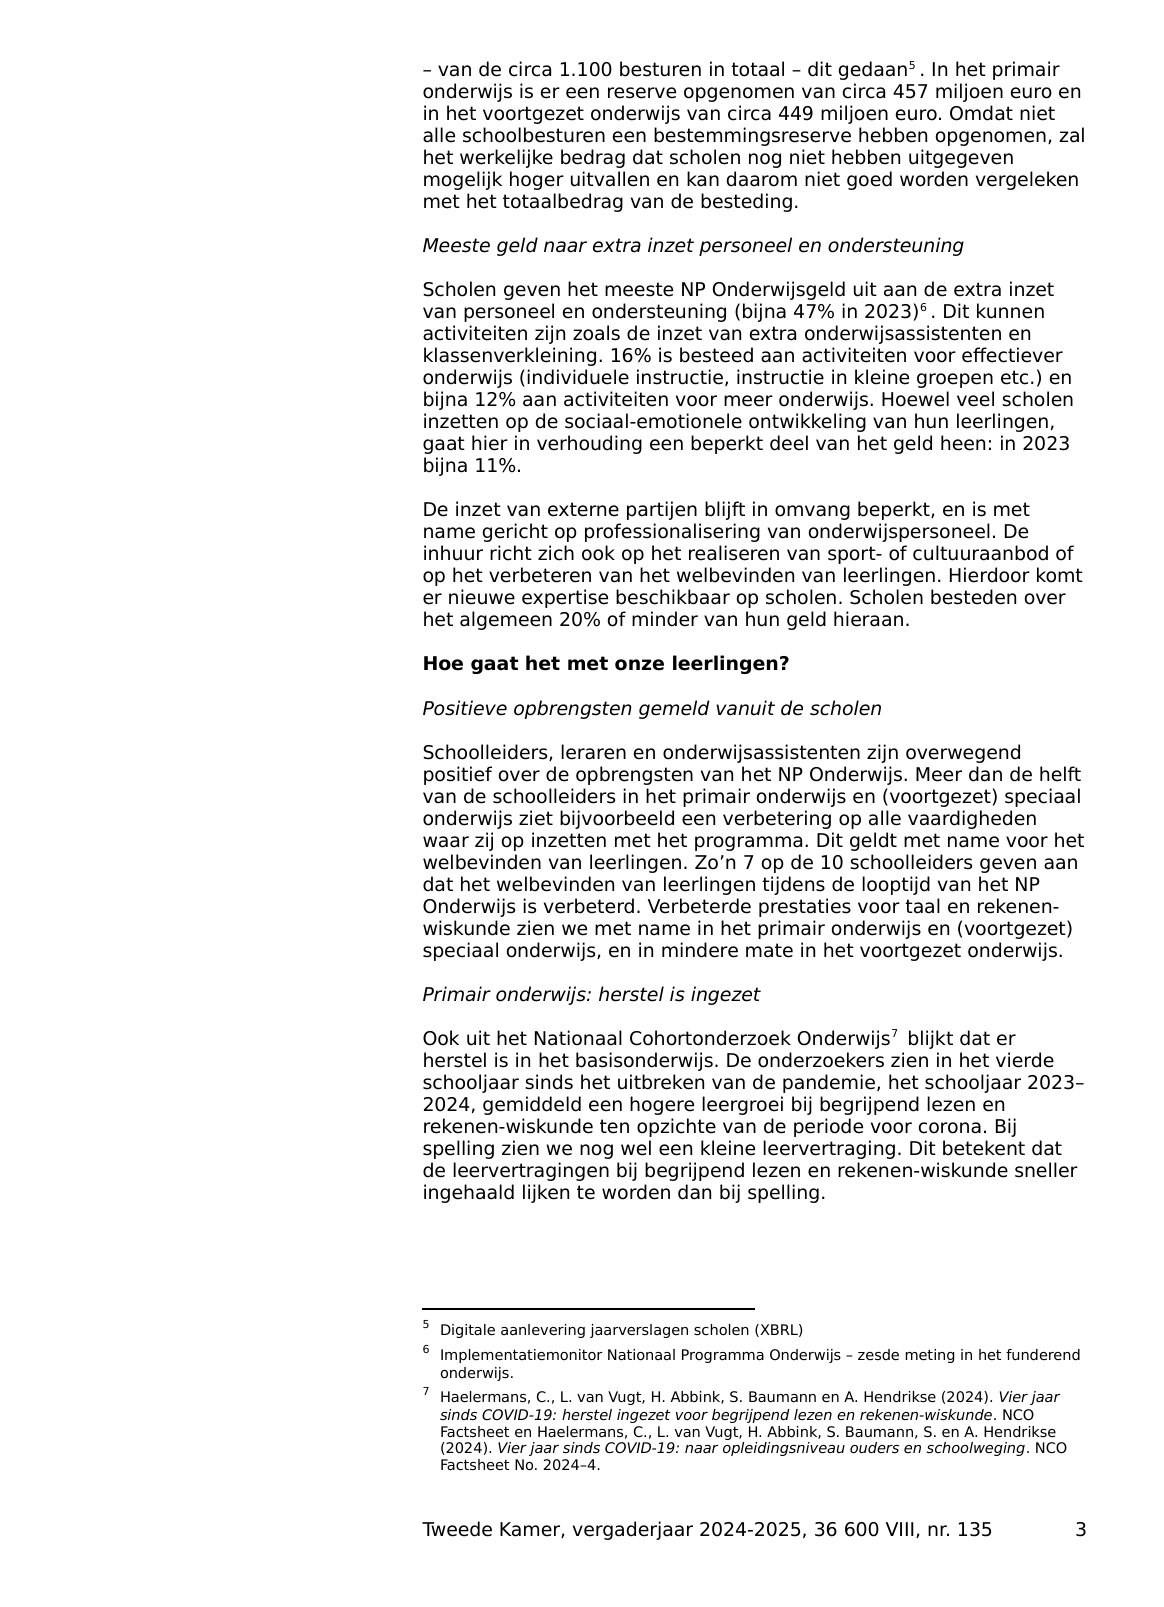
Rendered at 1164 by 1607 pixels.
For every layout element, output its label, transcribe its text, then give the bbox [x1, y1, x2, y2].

text De inzet van externe partijen blijft in omvang beperkt, en is met name gericht op professionalisering van onderwijspersoneel. De inhuur richt zich ook op het realiseren van sport- of cultuuraanbod of op het verbeteren van het welbevinden van leerlingen. Hierdoor komt er nieuwe expertise beschikbaar op scholen. Scholen besteden over het algemeen 20% of minder van hun geld hieraan. [422, 499, 1087, 631]
subtitle Primair onderwijs: herstel is ingezet [422, 984, 1087, 1006]
text – van de circa 1.100 besturen in totaal – dit gedaan. In het primair onderwijs is er een reserve opgenomen van circa 457 miljoen euro en in het voortgezet onderwijs van circa 449 miljoen euro. Omdat niet alle schoolbesturen een bestemmingsreserve hebben opgenomen, zal het werkelijke bedrag dat scholen nog niet hebben uitgegeven mogelijk hoger uitvallen en kan daarom niet goed worden vergeleken met het totaalbedrag van de besteding. [422, 59, 1087, 213]
subtitle Positieve opbrengsten gemeld vanuit de scholen [422, 697, 1087, 719]
text Schoolleiders, leraren en onderwijsassistenten zijn overwegend positief over de opbrengsten van het NP Onderwijs. Meer dan de helft van de schoolleiders in het primair onderwijs en (voortgezet) speciaal onderwijs ziet bijvoorbeeld een verbetering op alle vaardigheden waar zij op inzetten met het programma. Dit geldt met name voor het welbevinden van leerlingen. Zo’n 7 op de 10 schoolleiders geven aan dat het welbevinden van leerlingen tijdens de looptijd van het NP Onderwijs is verbeterd. Verbeterde prestaties voor taal en rekenen-wiskunde zien we met name in het primair onderwijs en (voortgezet) speciaal onderwijs, en in mindere mate in het voortgezet onderwijs. [422, 742, 1087, 961]
text Scholen geven het meeste NP Onderwijsgeld uit aan de extra inzet van personeel en ondersteuning (bijna 47% in 2023). Dit kunnen activiteiten zijn zoals de inzet van extra onderwijsassistenten en klassenverkleining. 16% is besteed aan activiteiten voor effectiever onderwijs (individuele instructie, instructie in kleine groepen etc.) en bijna 12% aan activiteiten voor meer onderwijs. Hoewel veel scholen inzetten op de sociaal-emotionele ontwikkeling van hun leerlingen, gaat hier in verhouding een beperkt deel van het geld heen: in 2023 bijna 11%. [422, 279, 1087, 477]
text Digitale aanlevering jaarverslagen scholen (XBRL) [422, 1318, 1087, 1340]
subtitle Hoe gaat het met onze leerlingen? [422, 653, 1087, 675]
subtitle Meeste geld naar extra inzet personeel en ondersteuning [422, 235, 1087, 257]
text Implementatiemonitor Nationaal Programma Onderwijs – zesde meting in het funderend onderwijs. [422, 1343, 1087, 1382]
text Ook uit het Nationaal Cohortonderzoek Onderwijs blijkt dat er herstel is in het basisonderwijs. De onderzoekers zien in het vierde schooljaar sinds het uitbreken van de pandemie, het schooljaar 2023–2024, gemiddeld een hogere leergroei bij begrijpend lezen en rekenen-wiskunde ten opzichte van de periode voor corona. Bij spelling zien we nog wel een kleine leervertraging. Dit betekent dat de leervertragingen bij begrijpend lezen en rekenen-wiskunde sneller ingehaald lijken te worden dan bij spelling. [422, 1028, 1087, 1204]
text Haelermans, C., L. van Vugt, H. Abbink, S. Baumann en A. Hendrikse (2024). Vier jaar sinds COVID-19: herstel ingezet voor begrijpend lezen en rekenen-wiskunde. NCO Factsheet en Haelermans, C., L. van Vugt, H. Abbink, S. Baumann, S. en A. Hendrikse (2024). Vier jaar sinds COVID-19: naar opleidingsniveau ouders en schoolweging. NCO Factsheet No. 2024–4. [422, 1385, 1087, 1474]
